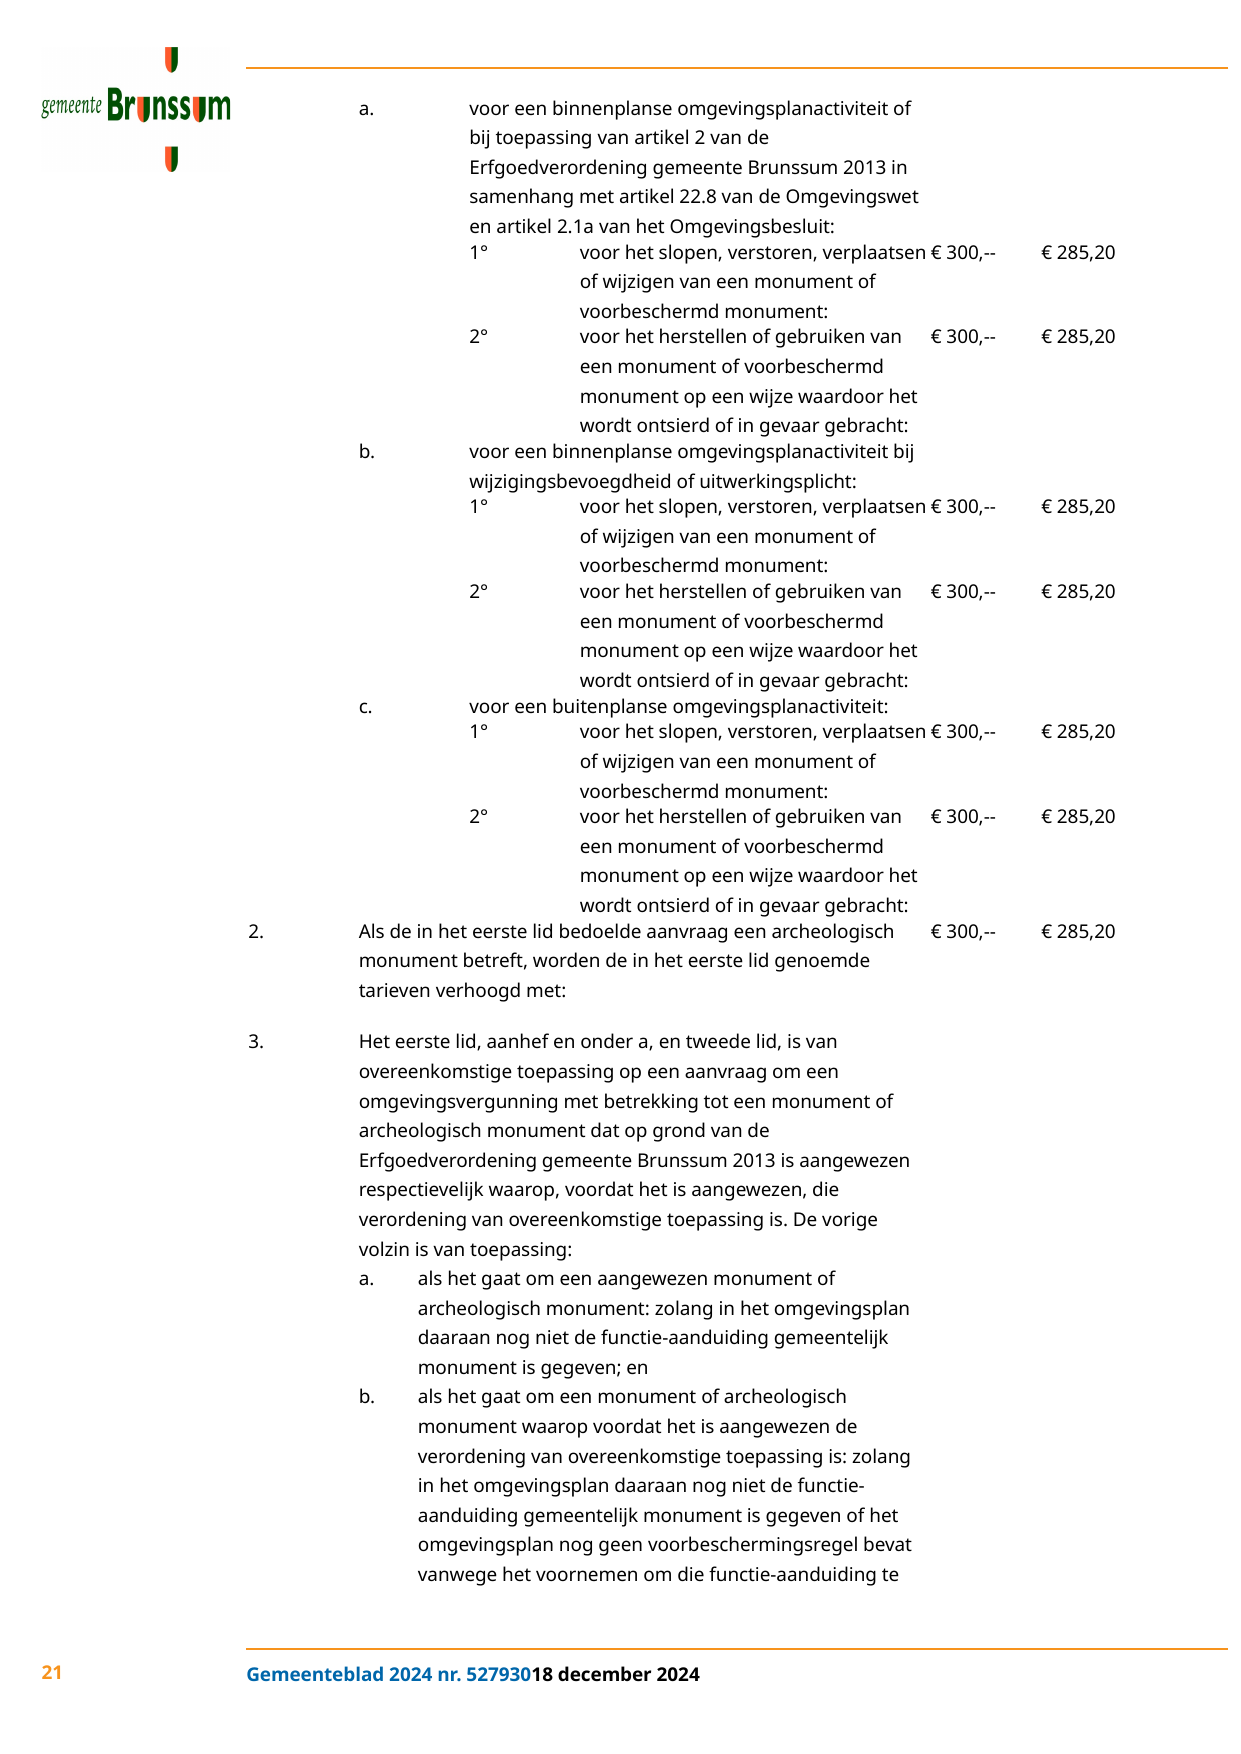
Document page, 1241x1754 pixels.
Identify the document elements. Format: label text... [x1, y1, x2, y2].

table_cell 1° [469, 719, 579, 803]
table_cell [1041, 438, 1152, 493]
table_cell voor het slopen, verstoren, verplaatsen of wijzigen van een monument of voorbeschermd monument: [580, 494, 931, 578]
table_cell voor het slopen, verstoren, verplaatsen of wijzigen van een monument of voorbeschermd monument: [580, 719, 931, 803]
table_cell [248, 239, 358, 324]
table_cell c. [359, 693, 469, 719]
table_cell voor het herstellen of gebruiken van een monument of voorbeschermd monument op een wijze waardoor het wordt ontsierd of in gevaar gebracht: [580, 324, 931, 438]
table_cell [248, 324, 358, 438]
table_cell [931, 1003, 1041, 1029]
table_cell € 300,-- [931, 494, 1041, 578]
table_cell [359, 579, 469, 693]
table_cell voor het herstellen of gebruiken van een monument of voorbeschermd monument op een wijze waardoor het wordt ontsierd of in gevaar gebracht: [580, 804, 931, 918]
table_cell voor een binnenplanse omgevingsplanactiviteit of bij toepassing van artikel 2 van de Erfgoedverordening gemeente Brunssum 2013 in samenhang met artikel 22.8 van de Omgevingswet en artikel 2.1a van het Omgevingsbesluit: [469, 95, 931, 239]
table_cell [248, 719, 358, 803]
table_cell € 300,-- [931, 579, 1041, 693]
table_cell € 285,20 [1041, 494, 1152, 578]
table_cell € 285,20 [1041, 719, 1152, 803]
table_cell € 300,-- [931, 804, 1041, 918]
table_cell [248, 693, 358, 719]
table_cell [359, 494, 469, 578]
table_cell b. [359, 438, 469, 493]
table_cell € 285,20 [1041, 324, 1152, 438]
table_cell 2° [469, 324, 579, 438]
table_cell [248, 804, 358, 918]
table_cell [359, 324, 469, 438]
table_cell [248, 1003, 358, 1029]
table_cell [359, 239, 469, 324]
table_cell € 285,20 [1041, 239, 1152, 324]
table_cell [359, 1003, 931, 1029]
table_cell [359, 719, 469, 803]
table_cell 1° [469, 239, 579, 324]
table_cell [1041, 95, 1152, 239]
table_cell voor een buitenplanse omgevingsplanactiviteit: [469, 693, 931, 719]
table_cell [248, 579, 358, 693]
table_cell [931, 1029, 1041, 1587]
table_cell [248, 95, 358, 239]
table_cell [248, 438, 358, 493]
table_cell € 300,-- [931, 719, 1041, 803]
table_cell [1041, 1029, 1152, 1587]
table_cell [359, 804, 469, 918]
table_cell € 285,20 [1041, 804, 1152, 918]
table_cell [248, 494, 358, 578]
table_cell [931, 693, 1041, 719]
table_cell 2° [469, 579, 579, 693]
table_cell voor een binnenplanse omgevingsplanactiviteit bij wijzigingsbevoegdheid of uitwerkingsplicht: [469, 438, 931, 493]
table_cell € 285,20 [1041, 579, 1152, 693]
table_cell [931, 438, 1041, 493]
table_cell € 300,-- [931, 918, 1041, 1003]
table_cell 3. [248, 1029, 358, 1587]
table_cell voor het herstellen of gebruiken van een monument of voorbeschermd monument op een wijze waardoor het wordt ontsierd of in gevaar gebracht: [580, 579, 931, 693]
table_cell 2° [469, 804, 579, 918]
table_cell 2. [248, 918, 358, 1003]
table_cell € 285,20 [1041, 918, 1152, 1003]
table_cell € 300,-- [931, 324, 1041, 438]
table_cell [1041, 693, 1152, 719]
table_cell € 300,-- [931, 239, 1041, 324]
table_cell [931, 95, 1041, 239]
table_cell voor het slopen, verstoren, verplaatsen of wijzigen van een monument of voorbeschermd monument: [580, 239, 931, 324]
table_cell 1° [469, 494, 579, 578]
table_cell Als de in het eerste lid bedoelde aanvraag een archeologisch monument betreft, worden de in het eerste lid genoemde tarieven verhoogd met: [359, 918, 931, 1003]
table_cell a. [359, 95, 469, 239]
picture [41, 47, 231, 172]
table_cell Het eerste lid, aanhef en onder a, en tweede lid, is van overeenkomstige toepassing op een aanvraag om een omgevingsvergunning met betrekking tot een monument of archeologisch monument dat op grond van de Erfgoedverordening gemeente Brunssum 2013 is aangewezen respectievelijk waarop, voordat het is aangewezen, die verordening van overeenkomstige toepassing is. De vorige volzin is van toepassing: als het gaat om een aangewezen monument of archeologisch monument: zolang in het omgevingsplan daaraan nog niet de functie-aanduiding gemeentelijk monument is gegeven; en als het gaat om een monument of archeologisch monument waarop voordat het is aangewezen de verordening van overeenkomstige toepassing is: zolang in het omgevingsplan daaraan nog niet de functie-aanduiding gemeentelijk monument is gegeven of het omgevingsplan nog geen voorbeschermingsregel bevat vanwege het voornemen om die functie-aanduiding te [359, 1029, 931, 1587]
table_cell [1041, 1003, 1152, 1029]
